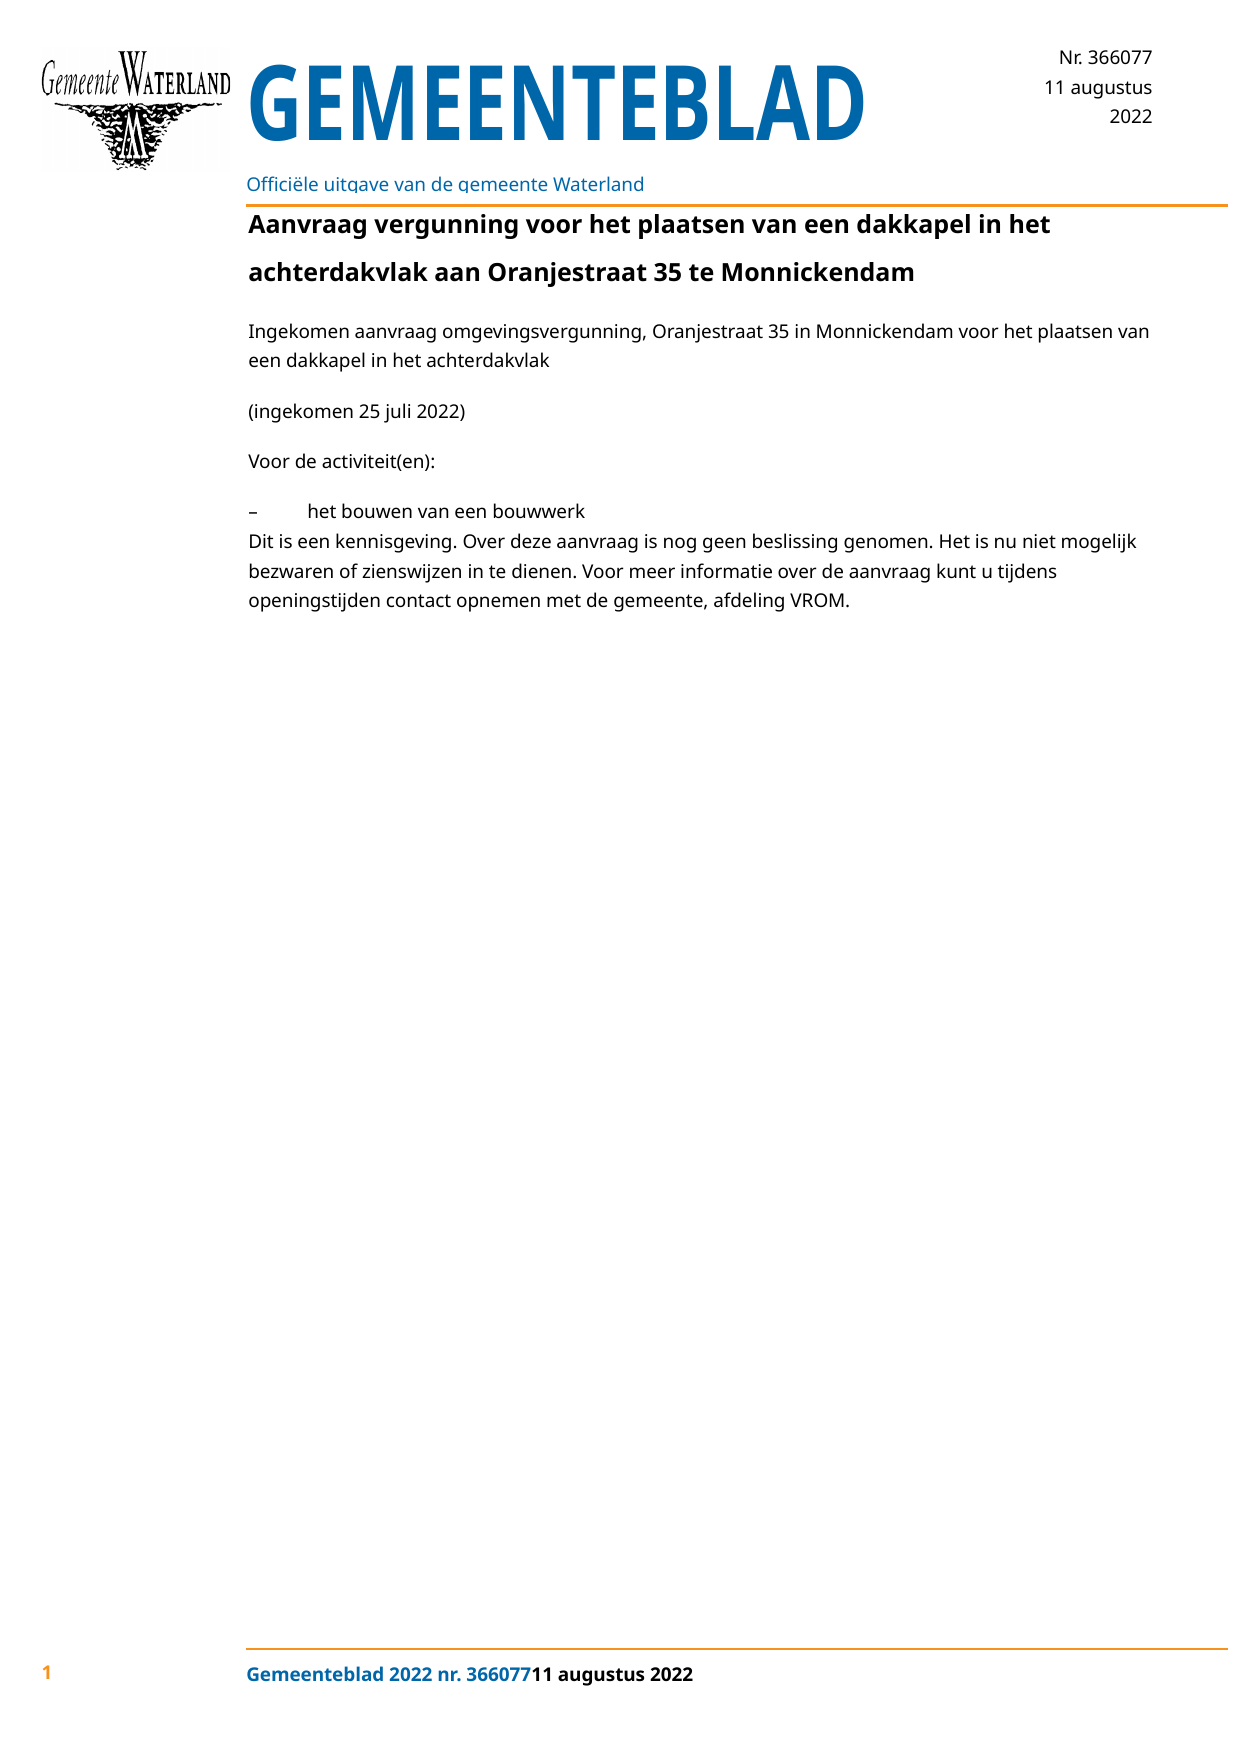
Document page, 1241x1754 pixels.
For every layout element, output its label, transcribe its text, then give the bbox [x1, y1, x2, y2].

list het bouwen van een bouwwerk [248, 499, 1152, 524]
text Dit is een kennisgeving. Over deze aanvraag is nog geen beslissing genomen. Het is nu niet mogelijk bezwaren of zienswijzen in te dienen. Voor meer informatie over de aanvraag kunt u tijdens openingstijden contact opnemen met de gemeente, afdeling VROM. [248, 528, 1152, 613]
text Voor de activiteit(en): [248, 448, 1152, 474]
text Ingekomen aanvraag omgevingsvergunning, Oranjestraat 35 in Monnickendam voor het plaatsen van een dakkapel in het achterdakvlak [248, 318, 1152, 373]
text Aanvraag vergunning voor het plaatsen van een dakkapel in het achterdakvlak aan Oranjestraat 35 te Monnickendam [248, 207, 1152, 288]
text (ingekomen 25 juli 2022) [248, 398, 1152, 424]
picture [41, 47, 231, 172]
